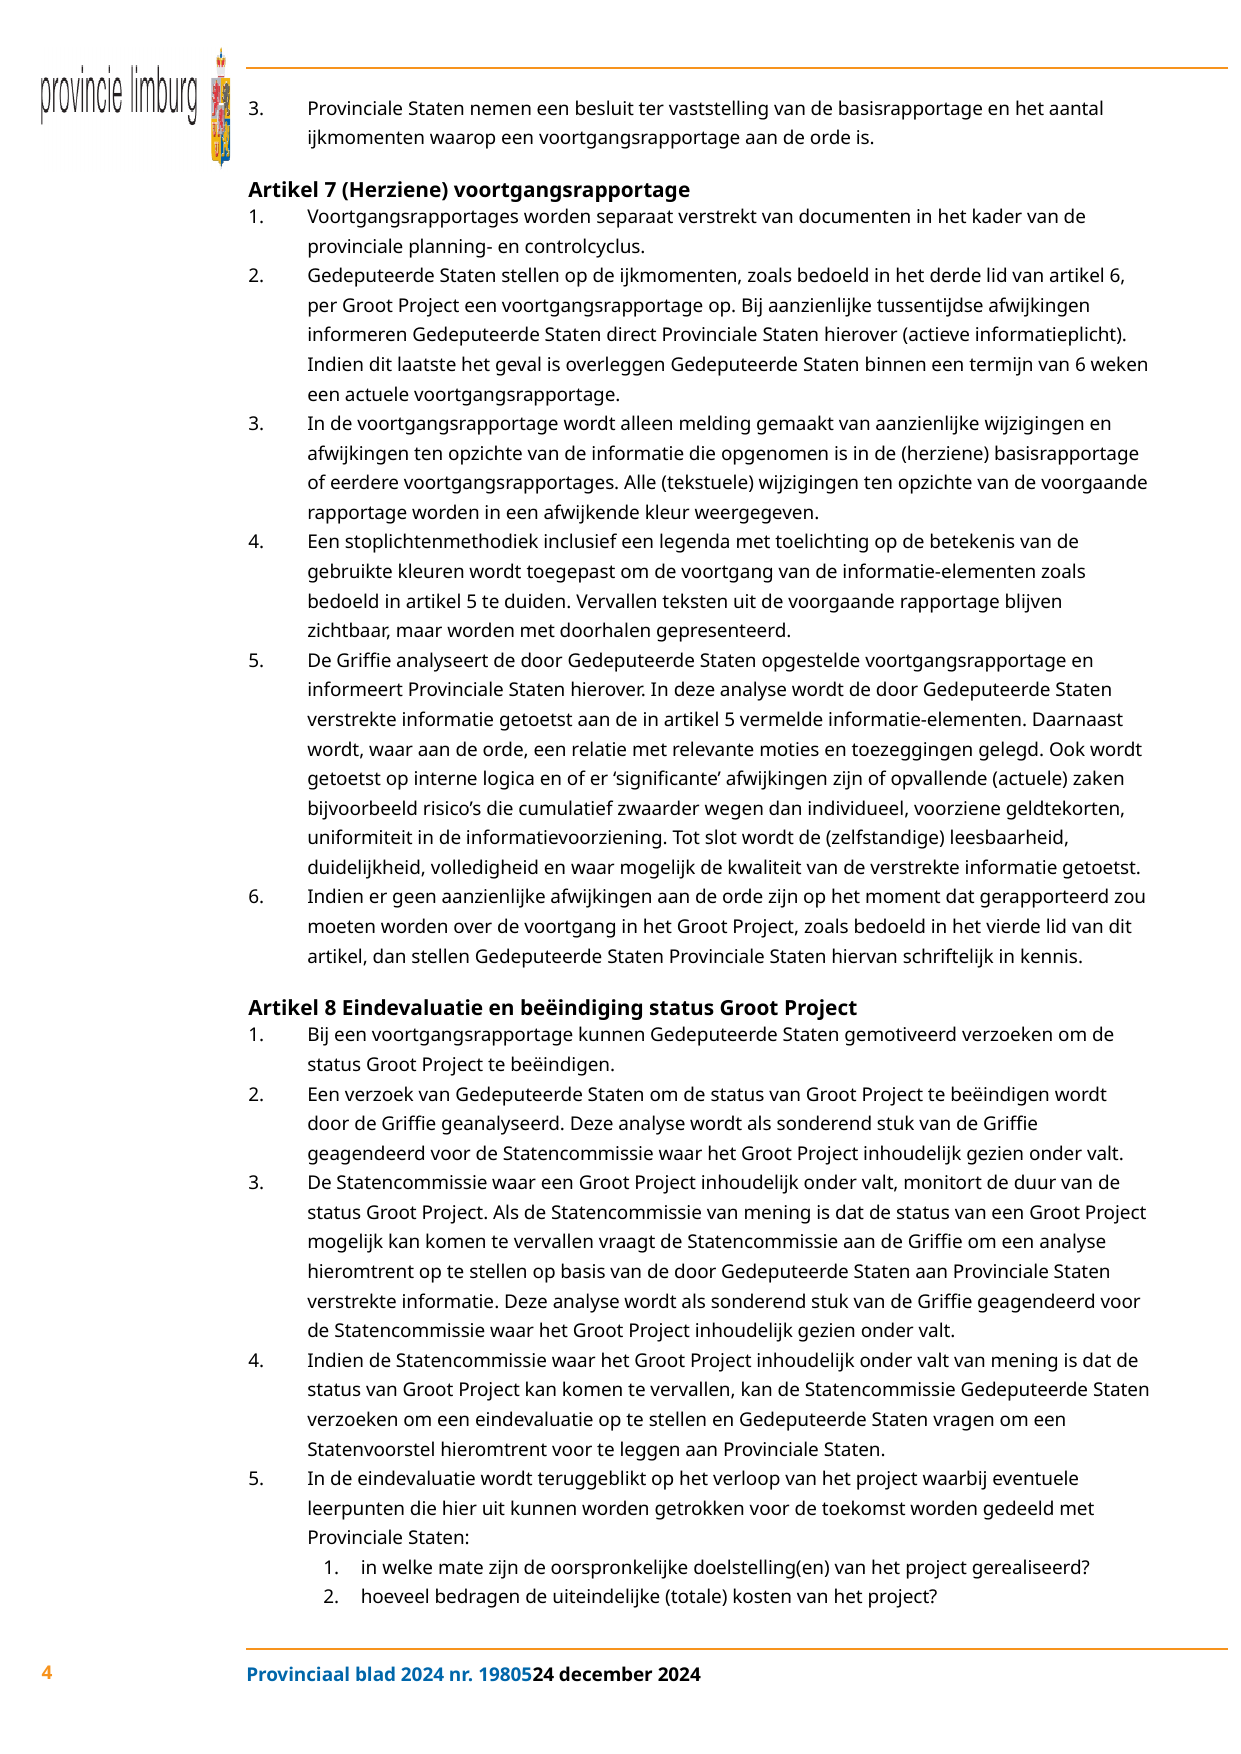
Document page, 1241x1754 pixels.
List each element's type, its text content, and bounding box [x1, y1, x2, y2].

list Voortgangsrapportages worden separaat verstrekt van documenten in het kader van de provinciale planning- en controlcyclus. [248, 203, 1152, 258]
list Indien er geen aanzienlijke afwijkingen aan de orde zijn op het moment dat gerapporteerd zou moeten worden over de voortgang in het Groot Project, zoals bedoeld in het vierde lid van dit artikel, dan stellen Gedeputeerde Staten Provinciale Staten hiervan schriftelijk in kennis. [248, 884, 1152, 968]
list Indien de Statencommissie waar het Groot Project inhoudelijk onder valt van mening is dat de status van Groot Project kan komen te vervallen, kan de Statencommissie Gedeputeerde Staten verzoeken om een eindevaluatie op te stellen en Gedeputeerde Staten vragen om een Statenvoorstel hieromtrent voor te leggen aan Provinciale Staten. [248, 1347, 1152, 1462]
text Artikel 7 (Herziene) voortgangsrapportage [248, 175, 1152, 203]
list In de eindevaluatie wordt teruggeblikt op het verloop van het project waarbij eventuele leerpunten die hier uit kunnen worden getrokken voor de toekomst worden gedeeld met Provinciale Staten: [248, 1465, 1152, 1550]
list In de voortgangsrapportage wordt alleen melding gemaakt van aanzienlijke wijzigingen en afwijkingen ten opzichte van de informatie die opgenomen is in de (herziene) basisrapportage of eerdere voortgangsrapportages. Alle (tekstuele) wijzigingen ten opzichte van de voorgaande rapportage worden in een afwijkende kleur weergegeven. [248, 410, 1152, 525]
list Een verzoek van Gedeputeerde Staten om de status van Groot Project te beëindigen wordt door de Griffie geanalyseerd. Deze analyse wordt als sonderend stuk van de Griffie geagendeerd voor de Statencommissie waar het Groot Project inhoudelijk gezien onder valt. [248, 1081, 1152, 1166]
list Bij een voortgangsrapportage kunnen Gedeputeerde Staten gemotiveerd verzoeken om de status Groot Project te beëindigen. [248, 1022, 1152, 1077]
list in welke mate zijn de oorspronkelijke doelstelling(en) van het project gerealiseerd? [323, 1554, 1152, 1580]
list De Griffie analyseert de door Gedeputeerde Staten opgestelde voortgangsrapportage en informeert Provinciale Staten hierover. In deze analyse wordt de door Gedeputeerde Staten verstrekte informatie getoetst aan de in artikel 5 vermelde informatie-elementen. Daarnaast wordt, waar aan de orde, een relatie met relevante moties en toezeggingen gelegd. Ook wordt getoetst op interne logica en of er ‘significante’ afwijkingen zijn of opvallende (actuele) zaken bijvoorbeeld risico’s die cumulatief zwaarder wegen dan individueel, voorziene geldtekorten, uniformiteit in de informatievoorziening. Tot slot wordt de (zelfstandige) leesbaarheid, duidelijkheid, volledigheid en waar mogelijk de kwaliteit van de verstrekte informatie getoetst. [248, 647, 1152, 880]
list Gedeputeerde Staten stellen op de ijkmomenten, zoals bedoeld in het derde lid van artikel 6, per Groot Project een voortgangsrapportage op. Bij aanzienlijke tussentijdse afwijkingen informeren Gedeputeerde Staten direct Provinciale Staten hierover (actieve informatieplicht). Indien dit laatste het geval is overleggen Gedeputeerde Staten binnen een termijn van 6 weken een actuele voortgangsrapportage. [248, 262, 1152, 406]
list hoeveel bedragen de uiteindelijke (totale) kosten van het project? [323, 1584, 1152, 1609]
list Provinciale Staten nemen een besluit ter vaststelling van de basisrapportage en het aantal ijkmomenten waarop een voortgangsrapportage aan de orde is. [248, 95, 1152, 150]
text Artikel 8 Eindevaluatie en beëindiging status Groot Project [248, 993, 1152, 1022]
list De Statencommissie waar een Groot Project inhoudelijk onder valt, monitort de duur van de status Groot Project. Als de Statencommissie van mening is dat de status van een Groot Project mogelijk kan komen te vervallen vraagt de Statencommissie aan de Griffie om een analyse hieromtrent op te stellen op basis van de door Gedeputeerde Staten aan Provinciale Staten verstrekte informatie. Deze analyse wordt als sonderend stuk van de Griffie geagendeerd voor de Statencommissie waar het Groot Project inhoudelijk gezien onder valt. [248, 1169, 1152, 1343]
picture [41, 47, 231, 172]
list Een stoplichtenmethodiek inclusief een legenda met toelichting op de betekenis van de gebruikte kleuren wordt toegepast om de voortgang van de informatie-elementen zoals bedoeld in artikel 5 te duiden. Vervallen teksten uit de voorgaande rapportage blijven zichtbaar, maar worden met doorhalen gepresenteerd. [248, 529, 1152, 643]
